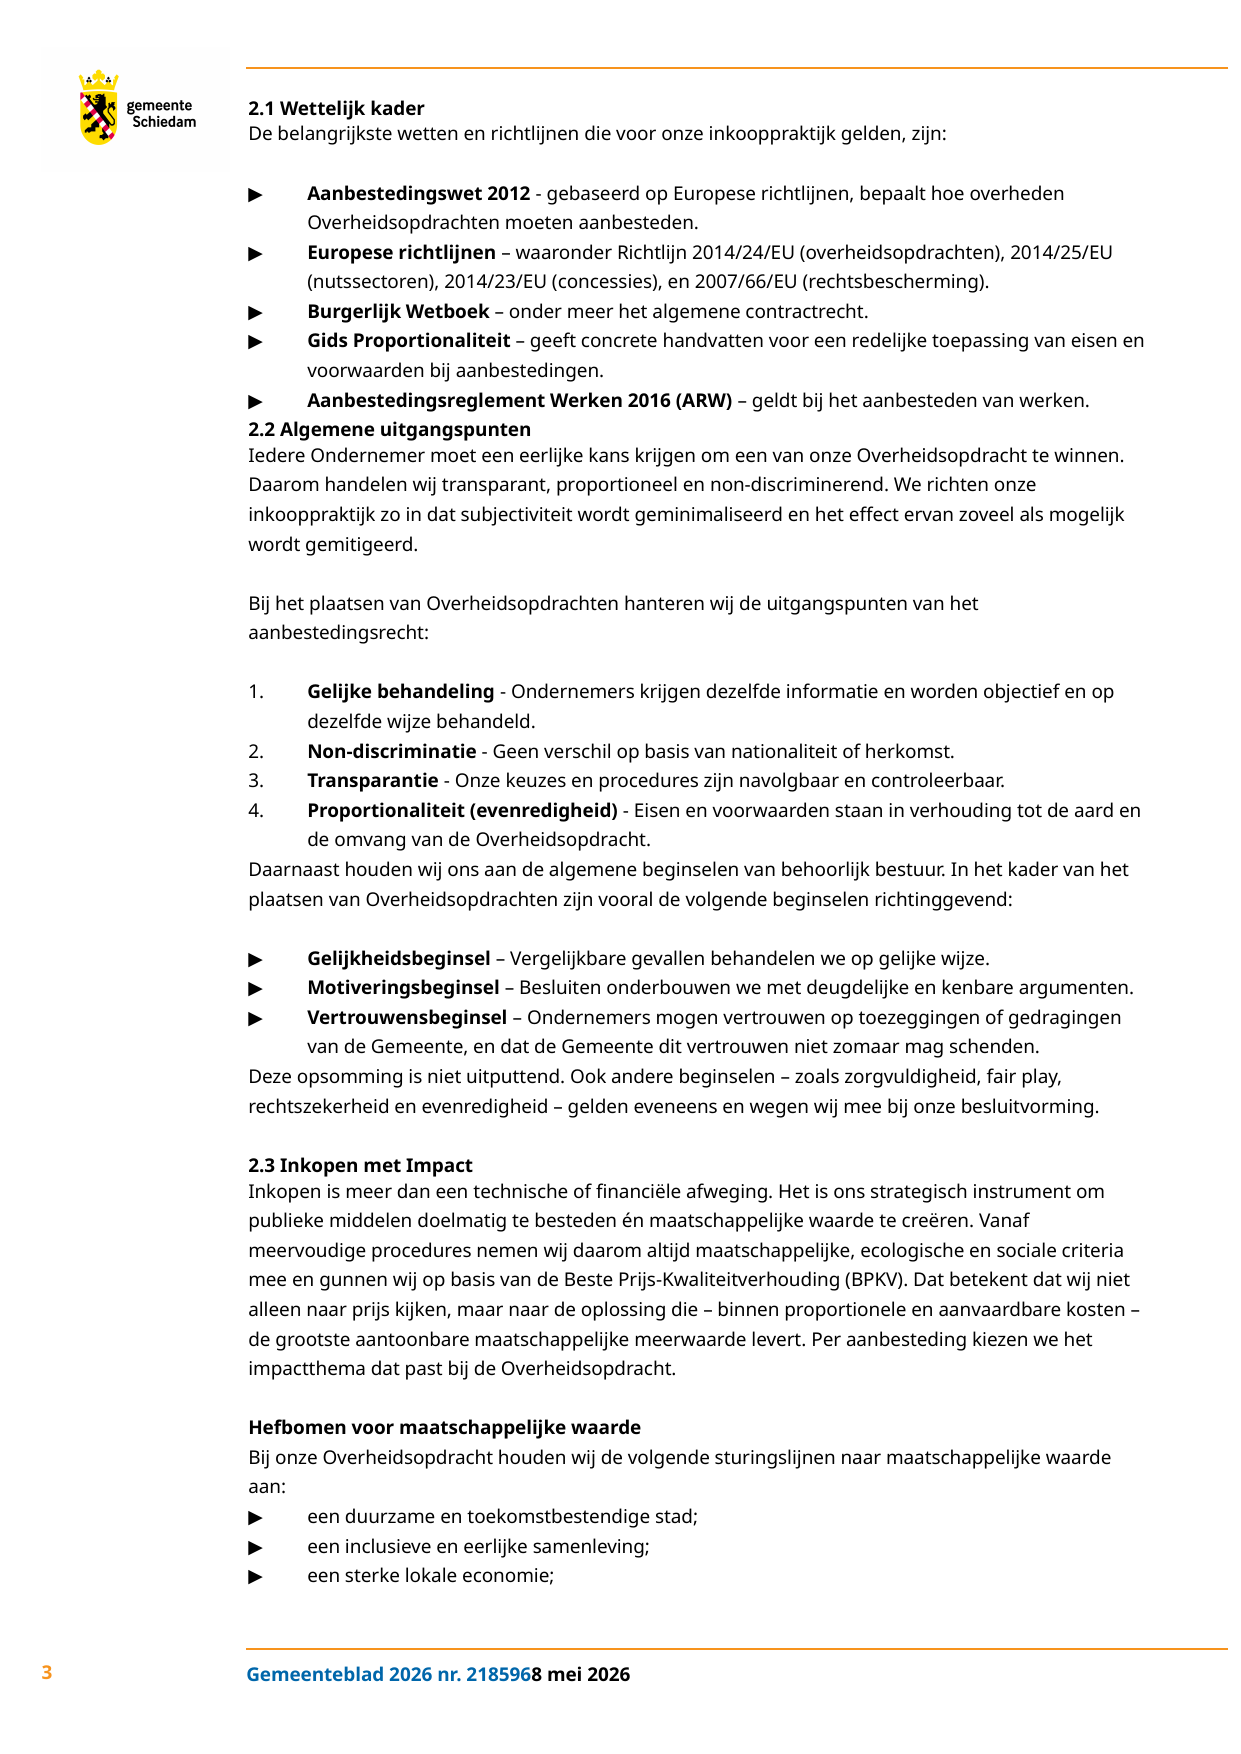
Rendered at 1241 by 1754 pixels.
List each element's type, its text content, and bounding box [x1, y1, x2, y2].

text Iedere Ondernemer moet een eerlijke kans krijgen om een van onze Overheidsopdracht te winnen. Daarom handelen wij transparant, proportioneel en non-discriminerend. We richten onze inkooppraktijk zo in dat subjectiviteit wordt geminimaliseerd en het effect ervan zoveel als mogelijk wordt gemitigeerd. [248, 442, 1152, 557]
list Vertrouwensbeginsel – Ondernemers mogen vertrouwen op toezeggingen of gedragingen van de Gemeente, en dat de Gemeente dit vertrouwen niet zomaar mag schenden. [248, 1004, 1152, 1059]
text 2.2 Algemene uitgangspunten [248, 416, 1152, 442]
list Gelijkheidsbeginsel – Vergelijkbare gevallen behandelen we op gelijke wijze. [248, 945, 1152, 971]
list een inclusieve en eerlijke samenleving; [248, 1533, 1152, 1558]
list Europese richtlijnen – waaronder Richtlijn 2014/24/EU (overheidsopdrachten), 2014/25/EU (nutssectoren), 2014/23/EU (concessies), en 2007/66/EU (rechtsbescherming). [248, 239, 1152, 294]
list Gelijke behandeling - Ondernemers krijgen dezelfde informatie en worden objectief en op dezelfde wijze behandeld. [248, 679, 1152, 734]
list Aanbestedingsreglement Werken 2016 (ARW) – geldt bij het aanbesteden van werken. [248, 387, 1152, 412]
list Gids Proportionaliteit – geeft concrete handvatten voor een redelijke toepassing van eisen en voorwaarden bij aanbestedingen. [248, 328, 1152, 383]
list Motiveringsbeginsel – Besluiten onderbouwen we met deugdelijke en kenbare argumenten. [248, 974, 1152, 1000]
text De belangrijkste wetten en richtlijnen die voor onze inkooppraktijk gelden, zijn: [248, 121, 1152, 146]
list Non-discriminatie - Geen verschil op basis van nationaliteit of herkomst. [248, 738, 1152, 764]
list Aanbestedingswet 2012 - gebaseerd op Europese richtlijnen, bepaalt hoe overheden Overheidsopdrachten moeten aanbesteden. [248, 180, 1152, 235]
list Proportionaliteit (evenredigheid) - Eisen en voorwaarden staan in verhouding tot de aard en de omvang van de Overheidsopdracht. [248, 797, 1152, 852]
text Inkopen is meer dan een technische of financiële afweging. Het is ons strategisch instrument om publieke middelen doelmatig te besteden én maatschappelijke waarde te creëren. Vanaf meervoudige procedures nemen wij daarom altijd maatschappelijke, ecologische en sociale criteria mee en gunnen wij op basis van de Beste Prijs-Kwaliteitverhouding (BPKV). Dat betekent dat wij niet alleen naar prijs kijken, maar naar de oplossing die – binnen proportionele en aanvaardbare kosten – de grootste aantoonbare maatschappelijke meerwaarde levert. Per aanbesteding kiezen we het impactthema dat past bij de Overheidsopdracht. [248, 1178, 1152, 1381]
list een sterke lokale economie; [248, 1562, 1152, 1588]
text Bij het plaatsen van Overheidsopdrachten hanteren wij de uitgangspunten van het aanbestedingsrecht: [248, 590, 1152, 645]
list Transparantie - Onze keuzes en procedures zijn navolgbaar en controleerbaar. [248, 767, 1152, 793]
text 2.1 Wettelijk kader [248, 95, 1152, 121]
text Bij onze Overheidsopdracht houden wij de volgende sturingslijnen naar maatschappelijke waarde aan: [248, 1444, 1152, 1499]
picture [41, 47, 231, 172]
text 2.3 Inkopen met Impact [248, 1152, 1152, 1178]
text Daarnaast houden wij ons aan de algemene beginselen van behoorlijk bestuur. In het kader van het plaatsen van Overheidsopdrachten zijn vooral de volgende beginselen richtinggevend: [248, 856, 1152, 912]
text Deze opsomming is niet uitputtend. Ook andere beginselen – zoals zorgvuldigheid, fair play, rechtszekerheid en evenredigheid – gelden eveneens en wegen wij mee bij onze besluitvorming. [248, 1063, 1152, 1119]
text Hefbomen voor maatschappelijke waarde [248, 1414, 1152, 1440]
list Burgerlijk Wetboek – onder meer het algemene contractrecht. [248, 298, 1152, 324]
list een duurzame en toekomstbestendige stad; [248, 1503, 1152, 1529]
